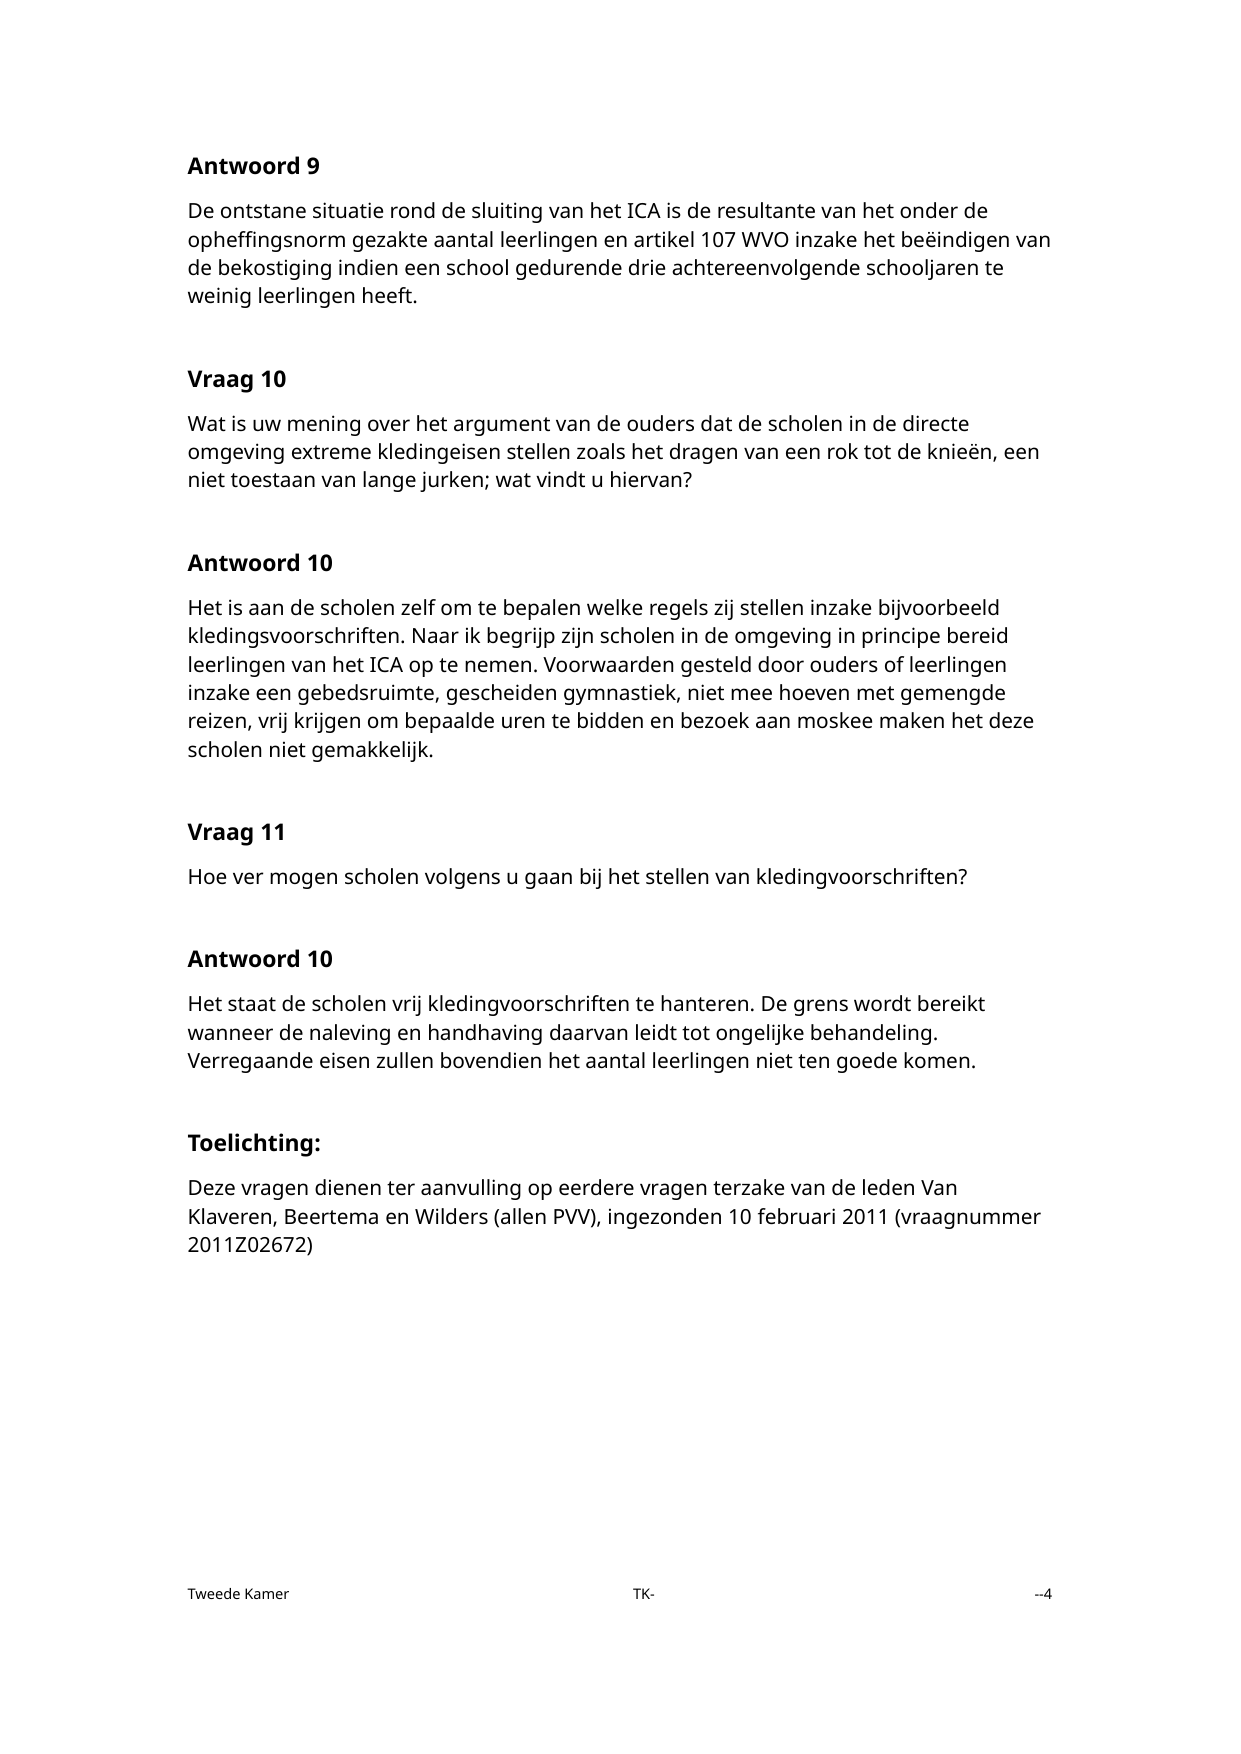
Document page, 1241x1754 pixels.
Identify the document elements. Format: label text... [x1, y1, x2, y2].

subtitle Antwoord 10 [187, 943, 1053, 974]
subtitle Toelichting: [187, 1127, 1053, 1158]
text Wat is uw mening over het argument van de ouders dat de scholen in de directe omgeving extreme kledingeisen stellen zoals het dragen van een rok tot de knieën, een niet toestaan van lange jurken; wat vindt u hiervan? [187, 409, 1053, 494]
subtitle Antwoord 9 [187, 150, 1053, 181]
subtitle Vraag 10 [187, 362, 1053, 394]
text Hoe ver mogen scholen volgens u gaan bij het stellen van kledingvoorschriften? [187, 862, 1053, 891]
subtitle Vraag 11 [187, 816, 1053, 847]
text Deze vragen dienen ter aanvulling op eerdere vragen terzake van de leden Van Klaveren, Beertema en Wilders (allen PVV), ingezonden 10 februari 2011 (vraagnummer 2011Z02672) [187, 1173, 1053, 1259]
subtitle Antwoord 10 [187, 547, 1053, 578]
text Het is aan de scholen zelf om te bepalen welke regels zij stellen inzake bijvoorbeeld kledingsvoorschriften. Naar ik begrijp zijn scholen in de omgeving in principe bereid leerlingen van het ICA op te nemen. Voorwaarden gesteld door ouders of leerlingen inzake een gebedsruimte, gescheiden gymnastiek, niet mee hoeven met gemengde reizen, vrij krijgen om bepaalde uren te bidden en bezoek aan moskee maken het deze scholen niet gemakkelijk. [187, 593, 1053, 763]
text Het staat de scholen vrij kledingvoorschriften te hanteren. De grens wordt bereikt wanneer de naleving en handhaving daarvan leidt tot ongelijke behandeling. Verregaande eisen zullen bovendien het aantal leerlingen niet ten goede komen. [187, 989, 1053, 1075]
text De ontstane situatie rond de sluiting van het ICA is de resultante van het onder de opheffingsnorm gezakte aantal leerlingen en artikel 107 WVO inzake het beëindigen van de bekostiging indien een school gedurende drie achtereenvolgende schooljaren te weinig leerlingen heeft. [187, 196, 1053, 310]
